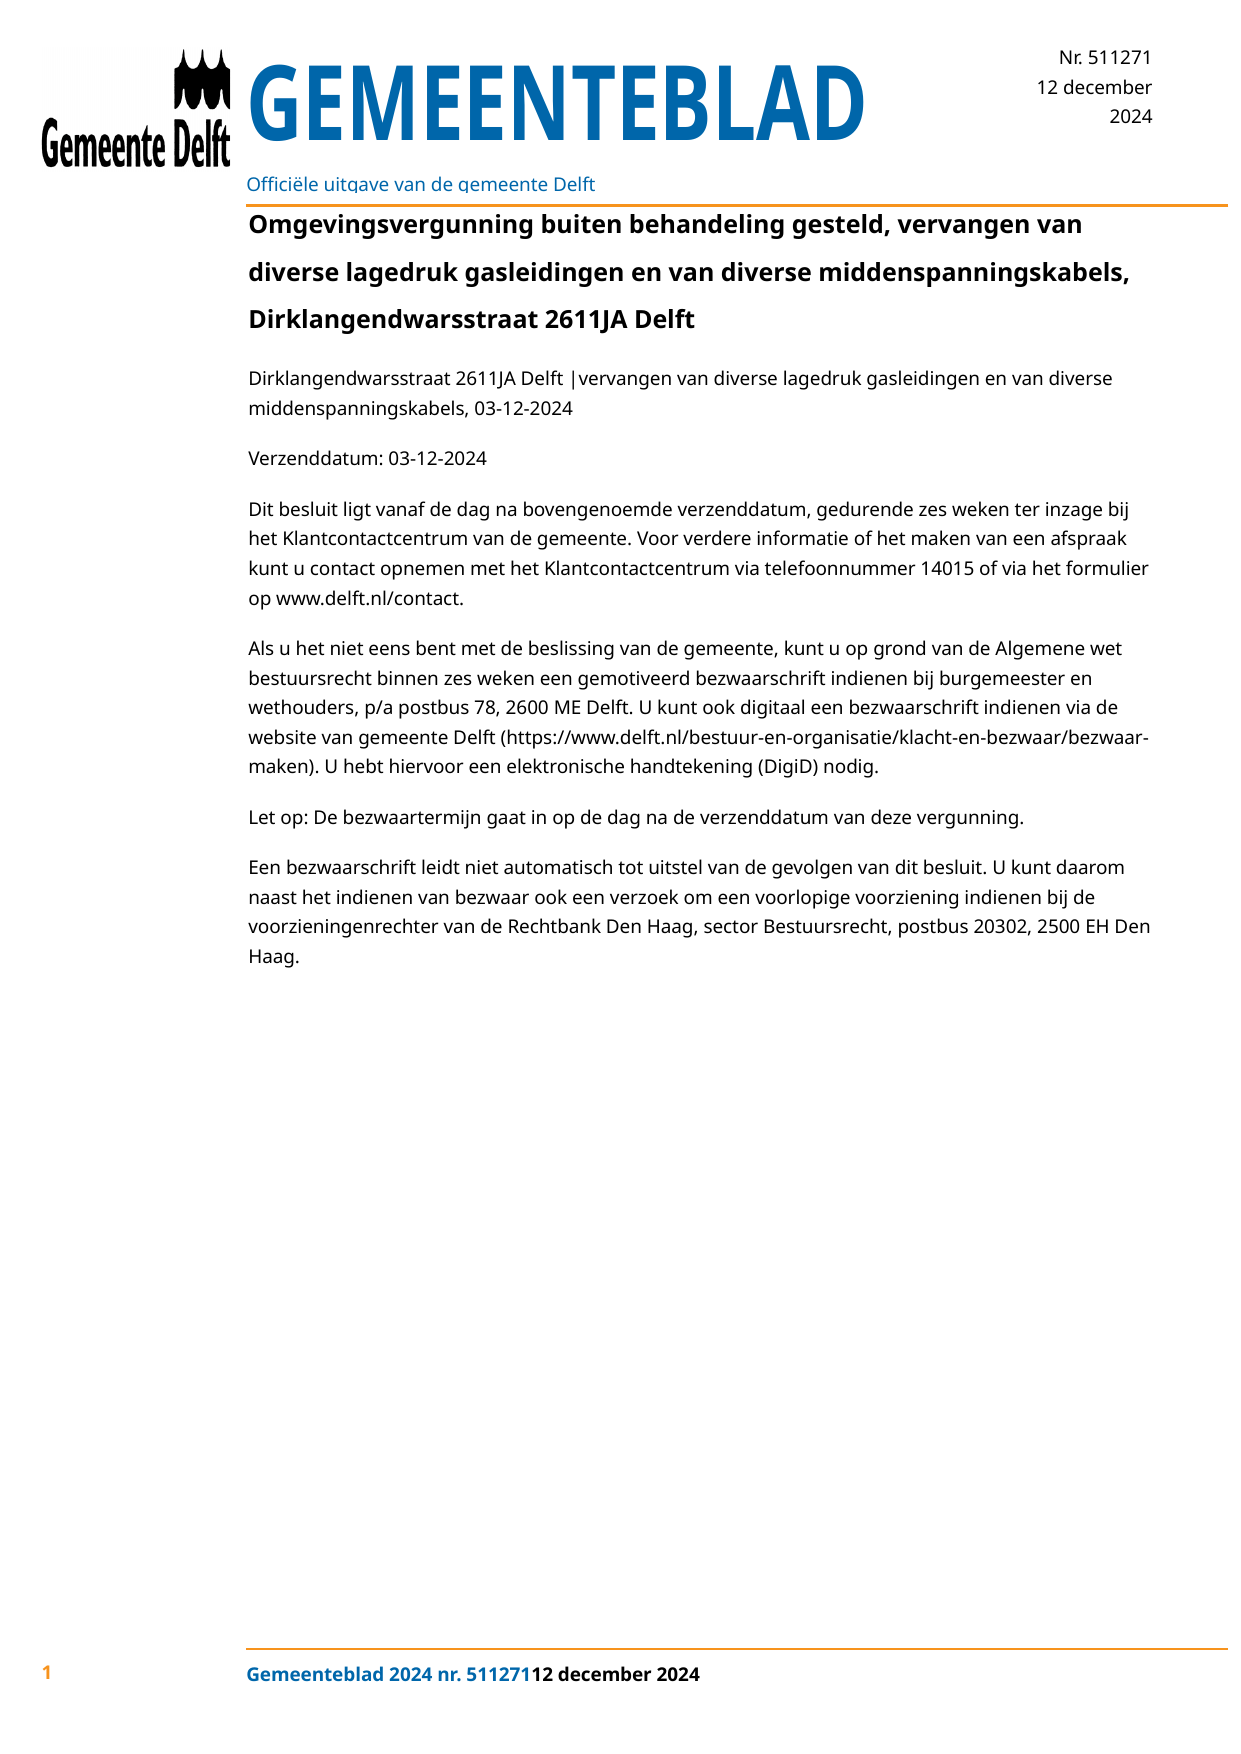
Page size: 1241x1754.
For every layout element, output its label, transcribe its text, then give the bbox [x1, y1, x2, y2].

text Dit besluit ligt vanaf de dag na bovengenoemde verzenddatum, gedurende zes weken ter inzage bij het Klantcontactcentrum van de gemeente. Voor verdere informatie of het maken van een afspraak kunt u contact opnemen met het Klantcontactcentrum via telefoonnummer 14015 of via het formulier op www.delft.nl/contact. [248, 496, 1152, 610]
text Omgevingsvergunning buiten behandeling gesteld, vervangen van diverse lagedruk gasleidingen en van diverse middenspanningskabels, Dirklangendwarsstraat 2611JA Delft [248, 207, 1152, 336]
text Verzenddatum: 03-12-2024 [248, 446, 1152, 471]
text Als u het niet eens bent met de beslissing van de gemeente, kunt u op grond van de Algemene wet bestuursrecht binnen zes weken een gemotiveerd bezwaarschrift indienen bij burgemeester en wethouders, p/a postbus 78, 2600 ME Delft. U kunt ook digitaal een bezwaarschrift indienen via de website van gemeente Delft (https://www.delft.nl/bestuur-en-organisatie/klacht-en-bezwaar/bezwaar-maken). U hebt hiervoor een elektronische handtekening (DigiD) nodig. [248, 635, 1152, 779]
text Dirklangendwarsstraat 2611JA Delft |vervangen van diverse lagedruk gasleidingen en van diverse middenspanningskabels, 03-12-2024 [248, 366, 1152, 421]
text Een bezwaarschrift leidt niet automatisch tot uitstel van de gevolgen van dit besluit. U kunt daarom naast het indienen van bezwaar ook een verzoek om een voorlopige voorziening indienen bij de voorzieningenrechter van de Rechtbank Den Haag, sector Bestuursrecht, postbus 20302, 2500 EH Den Haag. [248, 854, 1152, 969]
picture [41, 47, 231, 172]
text Let op: De bezwaartermijn gaat in op de dag na de verzenddatum van deze vergunning. [248, 804, 1152, 829]
